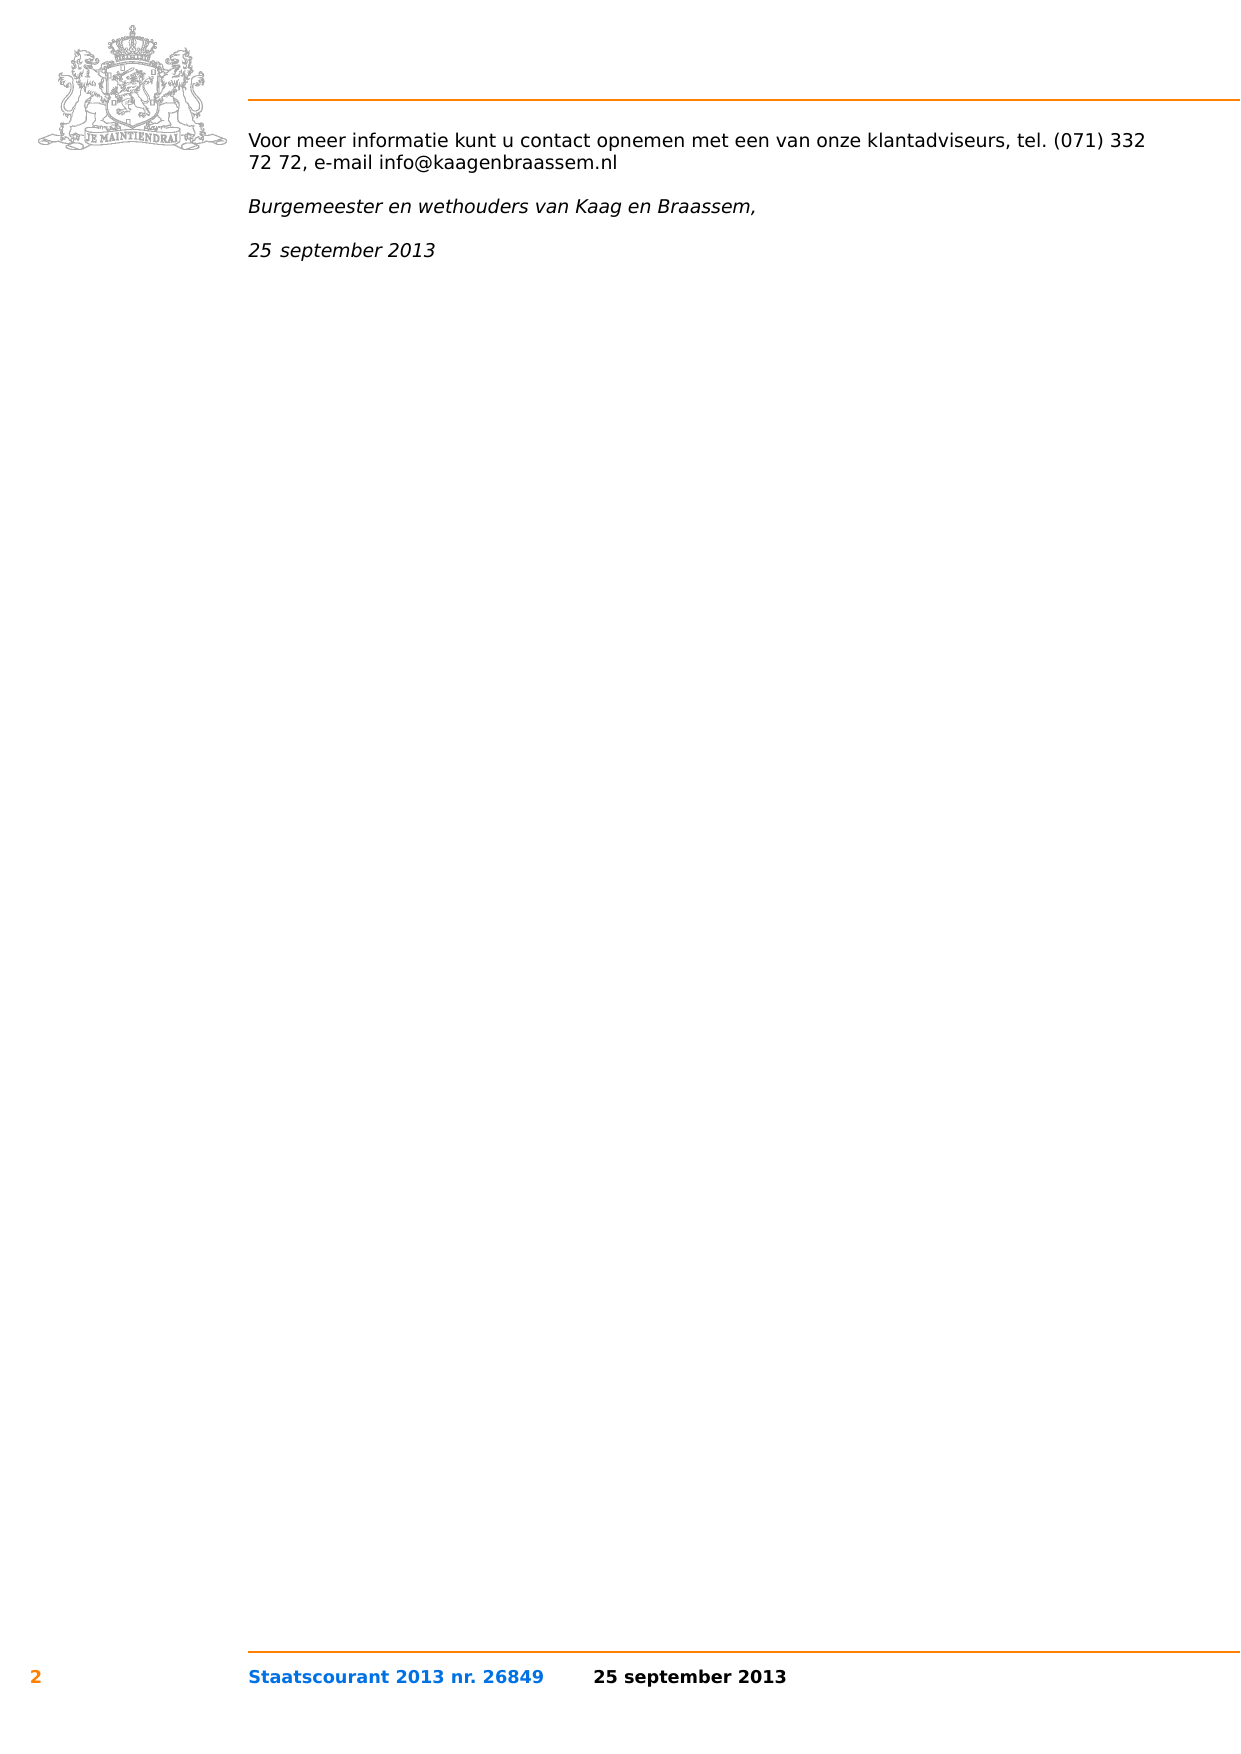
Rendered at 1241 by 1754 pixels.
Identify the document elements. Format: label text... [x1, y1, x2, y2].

text 25 september 2013 [248, 239, 1163, 262]
picture [38, 25, 227, 150]
text Burgemeester en wethouders van Kaag en Braassem, [248, 196, 1163, 218]
text Voor meer informatie kunt u contact opnemen met een van onze klantadviseurs, tel. (071) 332 72 72, e-mail info@kaagenbraassem.nl [248, 130, 1163, 174]
